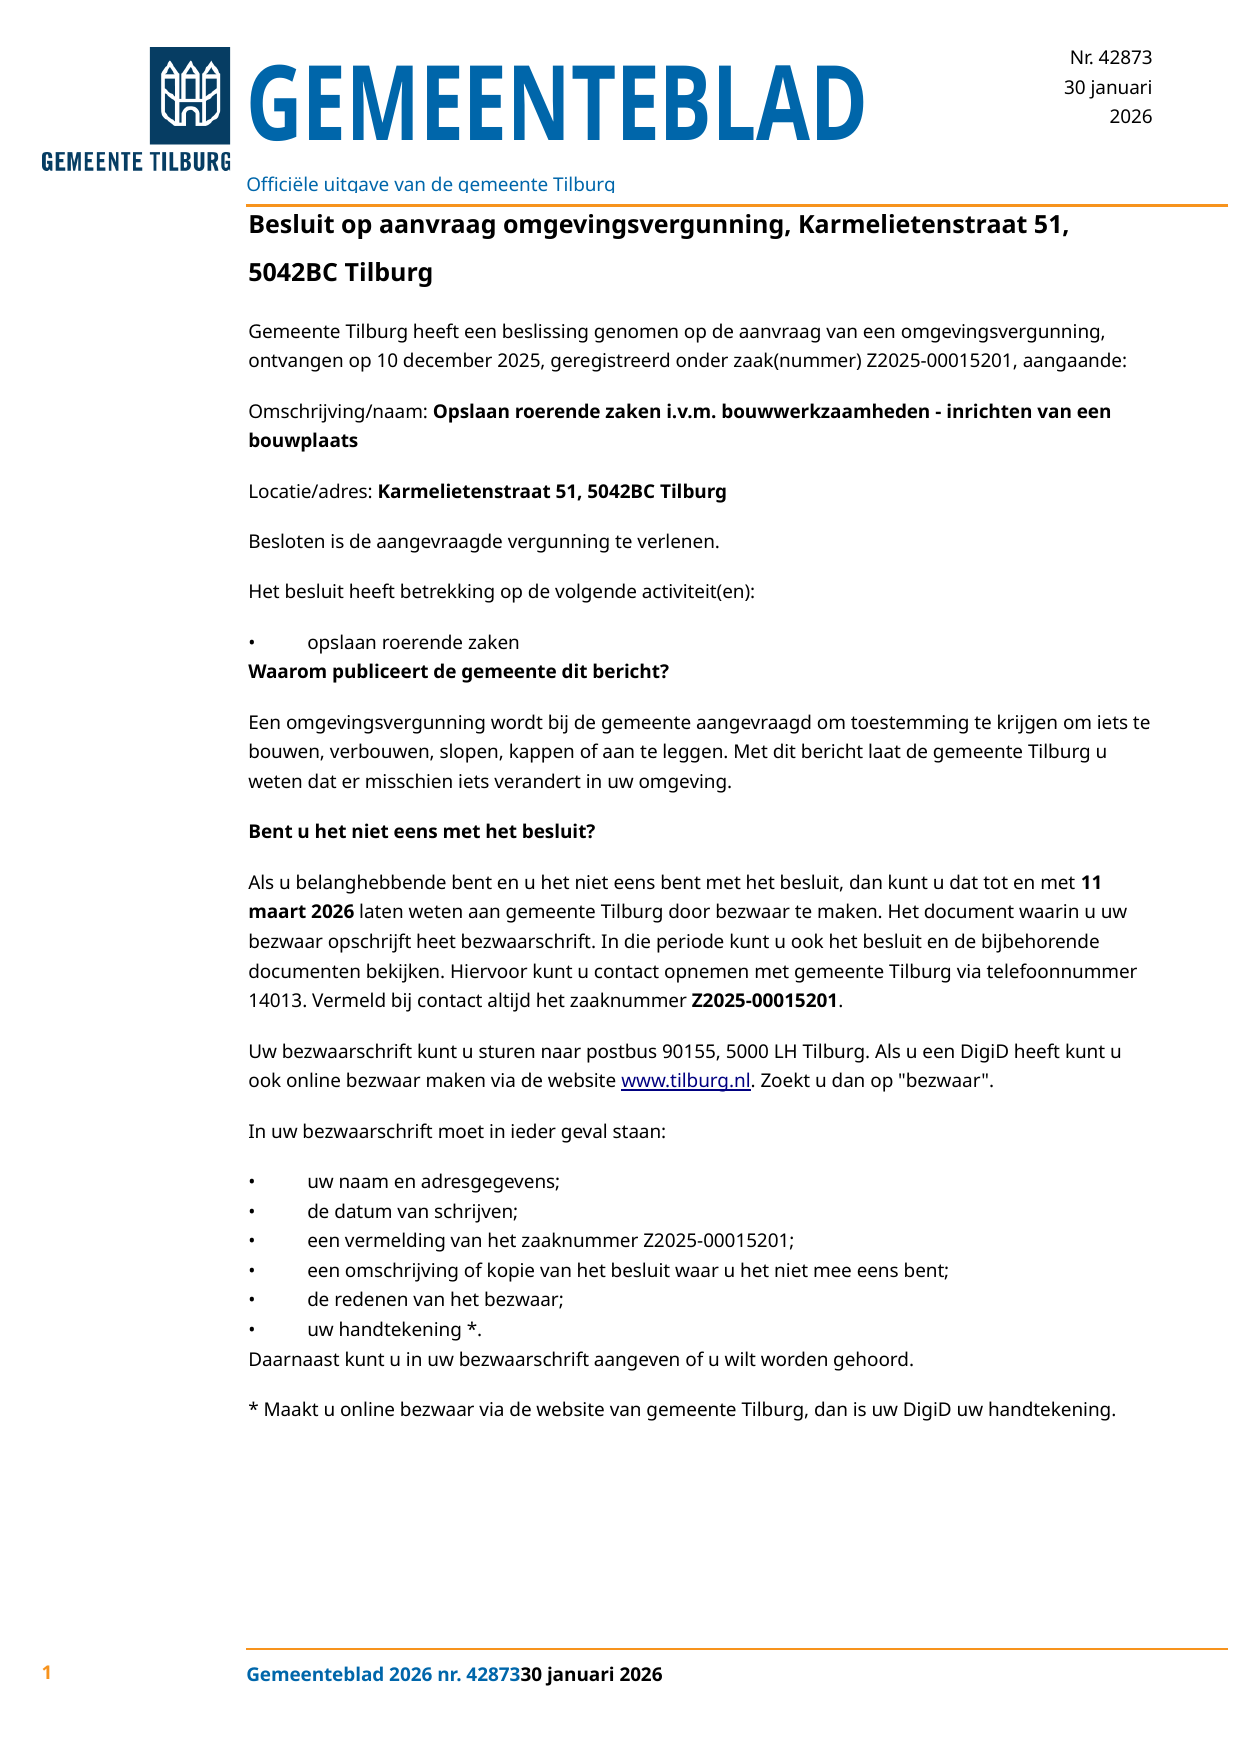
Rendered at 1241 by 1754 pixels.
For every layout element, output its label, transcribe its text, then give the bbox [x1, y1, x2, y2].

text Omschrijving/naam: Opslaan roerende zaken i.v.m. bouwwerkzaamheden - inrichten van een bouwplaats [248, 398, 1152, 453]
text Daarnaast kunt u in uw bezwaarschrift aangeven of u wilt worden gehoord. [248, 1346, 1152, 1372]
text Besloten is de aangevraagde vergunning te verlenen. [248, 528, 1152, 554]
list een omschrijving of kopie van het besluit waar u het niet mee eens bent; [248, 1257, 1152, 1283]
text Locatie/adres: Karmelietenstraat 51, 5042BC Tilburg [248, 478, 1152, 504]
list de redenen van het bezwaar; [248, 1287, 1152, 1312]
list uw naam en adresgegevens; [248, 1168, 1152, 1194]
text Bent u het niet eens met het besluit? [248, 819, 1152, 844]
text Besluit op aanvraag omgevingsvergunning, Karmelietenstraat 51, 5042BC Tilburg [248, 207, 1152, 288]
list opslaan roerende zaken [248, 629, 1152, 655]
text Waarom publiceert de gemeente dit bericht? [248, 659, 1152, 684]
list uw handtekening *. [248, 1316, 1152, 1342]
text Een omgevingsvergunning wordt bij de gemeente aangevraagd om toestemming te krijgen om iets te bouwen, verbouwen, slopen, kappen of aan te leggen. Met dit bericht laat de gemeente Tilburg u weten dat er misschien iets verandert in uw omgeving. [248, 709, 1152, 794]
text Het besluit heeft betrekking op de volgende activiteit(en): [248, 579, 1152, 604]
text Uw bezwaarschrift kunt u sturen naar postbus 90155, 5000 LH Tilburg. Als u een DigiD heeft kunt u ook online bezwaar maken via de website www.tilburg.nl. Zoekt u dan op "bezwaar". [248, 1038, 1152, 1093]
text * Maakt u online bezwaar via de website van gemeente Tilburg, dan is uw DigiD uw handtekening. [248, 1396, 1152, 1422]
text Gemeente Tilburg heeft een beslissing genomen op de aanvraag van een omgevingsvergunning, ontvangen op 10 december 2025, geregistreerd onder zaak(nummer) Z2025-00015201, aangaande: [248, 318, 1152, 373]
text Als u belanghebbende bent en u het niet eens bent met het besluit, dan kunt u dat tot en met 11 maart 2026 laten weten aan gemeente Tilburg door bezwaar te maken. Het document waarin u uw bezwaar opschrijft heet bezwaarschrift. In die periode kunt u ook het besluit en de bijbehorende documenten bekijken. Hiervoor kunt u contact opnemen met gemeente Tilburg via telefoonnummer 14013. Vermeld bij contact altijd het zaaknummer Z2025-00015201. [248, 869, 1152, 1013]
text In uw bezwaarschrift moet in ieder geval staan: [248, 1118, 1152, 1144]
list de datum van schrijven; [248, 1198, 1152, 1224]
picture [41, 47, 231, 172]
list een vermelding van het zaaknummer Z2025-00015201; [248, 1227, 1152, 1253]
